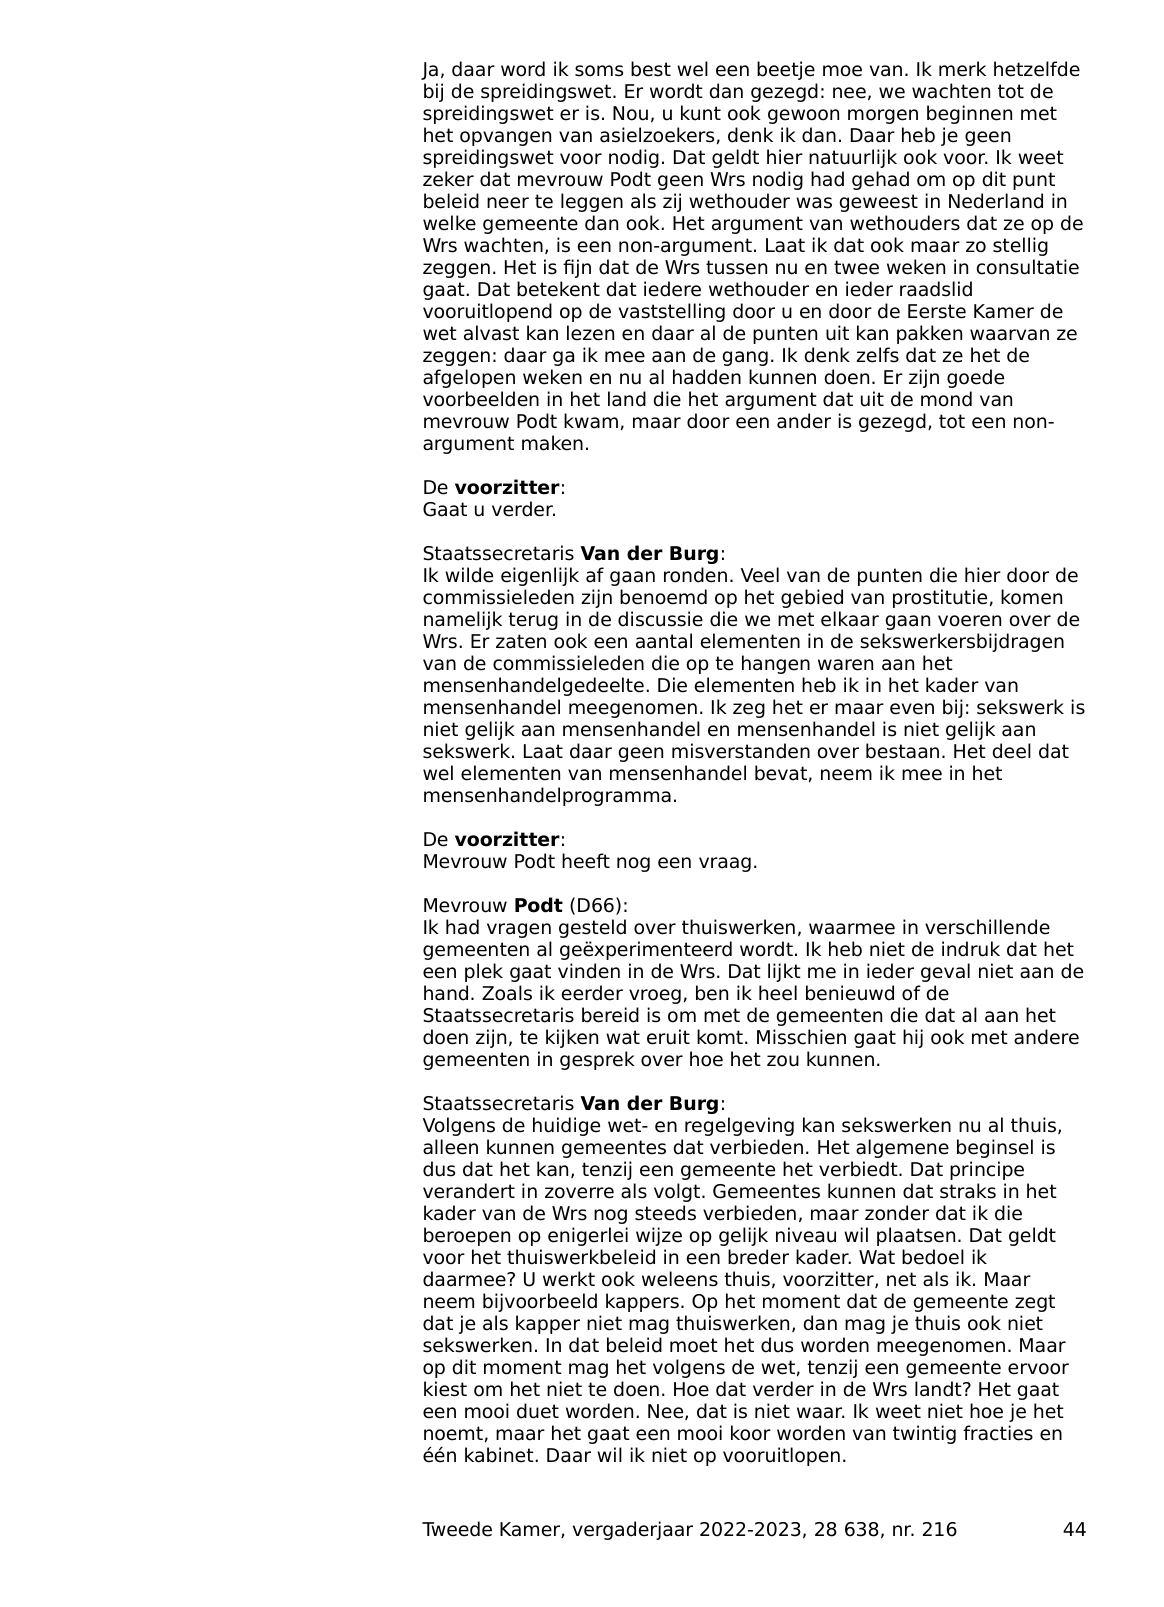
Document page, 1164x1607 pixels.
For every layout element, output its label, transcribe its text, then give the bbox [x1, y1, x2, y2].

text Mevrouw Podt heeft nog een vraag. [422, 851, 1087, 873]
text Ja, daar word ik soms best wel een beetje moe van. Ik merk hetzelfde bij de spreidingswet. Er wordt dan gezegd: nee, we wachten tot de spreidingswet er is. Nou, u kunt ook gewoon morgen beginnen met het opvangen van asielzoekers, denk ik dan. Daar heb je geen spreidingswet voor nodig. Dat geldt hier natuurlijk ook voor. Ik weet zeker dat mevrouw Podt geen Wrs nodig had gehad om op dit punt beleid neer te leggen als zij wethouder was geweest in Nederland in welke gemeente dan ook. Het argument van wethouders dat ze op de Wrs wachten, is een non-argument. Laat ik dat ook maar zo stellig zeggen. Het is fijn dat de Wrs tussen nu en twee weken in consultatie gaat. Dat betekent dat iedere wethouder en ieder raadslid vooruitlopend op de vaststelling door u en door de Eerste Kamer de wet alvast kan lezen en daar al de punten uit kan pakken waarvan ze zeggen: daar ga ik mee aan de gang. Ik denk zelfs dat ze het de afgelopen weken en nu al hadden kunnen doen. Er zijn goede voorbeelden in het land die het argument dat uit de mond van mevrouw Podt kwam, maar door een ander is gezegd, tot een non-argument maken. [422, 59, 1087, 455]
text Staatssecretaris Van der Burg: [422, 543, 1087, 565]
text Mevrouw Podt (D66): [422, 895, 1087, 917]
text De voorzitter: [422, 477, 1087, 499]
text Staatssecretaris Van der Burg: [422, 1093, 1087, 1115]
text De voorzitter: [422, 829, 1087, 851]
text Ik had vragen gesteld over thuiswerken, waarmee in verschillende gemeenten al geëxperimenteerd wordt. Ik heb niet de indruk dat het een plek gaat vinden in de Wrs. Dat lijkt me in ieder geval niet aan de hand. Zoals ik eerder vroeg, ben ik heel benieuwd of de Staatssecretaris bereid is om met de gemeenten die dat al aan het doen zijn, te kijken wat eruit komt. Misschien gaat hij ook met andere gemeenten in gesprek over hoe het zou kunnen. [422, 917, 1087, 1071]
text Volgens de huidige wet- en regelgeving kan sekswerken nu al thuis, alleen kunnen gemeentes dat verbieden. Het algemene beginsel is dus dat het kan, tenzij een gemeente het verbiedt. Dat principe verandert in zoverre als volgt. Gemeentes kunnen dat straks in het kader van de Wrs nog steeds verbieden, maar zonder dat ik die beroepen op enigerlei wijze op gelijk niveau wil plaatsen. Dat geldt voor het thuiswerkbeleid in een breder kader. Wat bedoel ik daarmee? U werkt ook weleens thuis, voorzitter, net als ik. Maar neem bijvoorbeeld kappers. Op het moment dat de gemeente zegt dat je als kapper niet mag thuiswerken, dan mag je thuis ook niet sekswerken. In dat beleid moet het dus worden meegenomen. Maar op dit moment mag het volgens de wet, tenzij een gemeente ervoor kiest om het niet te doen. Hoe dat verder in de Wrs landt? Het gaat een mooi duet worden. Nee, dat is niet waar. Ik weet niet hoe je het noemt, maar het gaat een mooi koor worden van twintig fracties en één kabinet. Daar wil ik niet op vooruitlopen. [422, 1115, 1087, 1467]
text Ik wilde eigenlijk af gaan ronden. Veel van de punten die hier door de commissieleden zijn benoemd op het gebied van prostitutie, komen namelijk terug in de discussie die we met elkaar gaan voeren over de Wrs. Er zaten ook een aantal elementen in de sekswerkersbijdragen van de commissieleden die op te hangen waren aan het mensenhandelgedeelte. Die elementen heb ik in het kader van mensenhandel meegenomen. Ik zeg het er maar even bij: sekswerk is niet gelijk aan mensenhandel en mensenhandel is niet gelijk aan sekswerk. Laat daar geen misverstanden over bestaan. Het deel dat wel elementen van mensenhandel bevat, neem ik mee in het mensenhandelprogramma. [422, 565, 1087, 807]
text Gaat u verder. [422, 499, 1087, 521]
